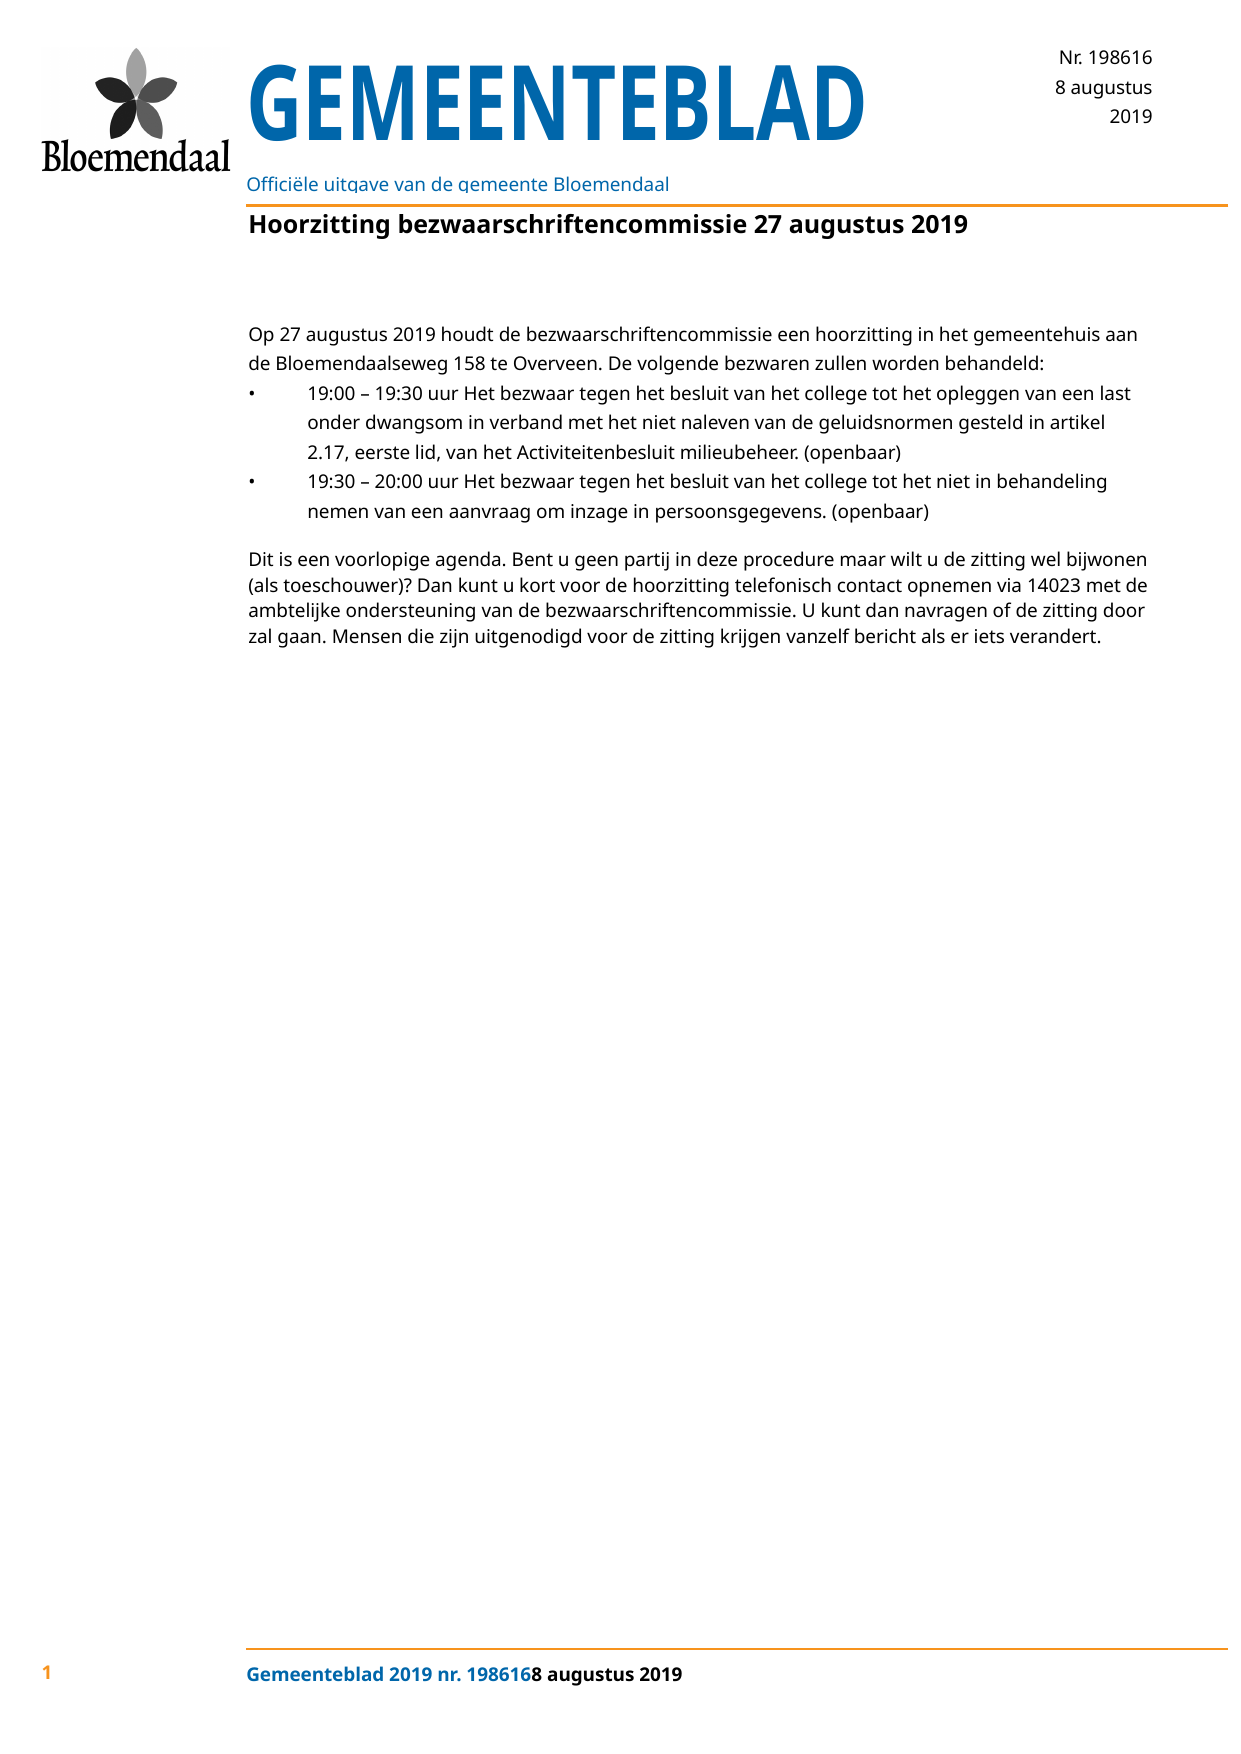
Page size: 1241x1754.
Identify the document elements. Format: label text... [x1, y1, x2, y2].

list 19:00 – 19:30 uur Het bezwaar tegen het besluit van het college tot het opleggen van een last onder dwangsom in verband met het niet naleven van de geluidsnormen gesteld in artikel 2.17, eerste lid, van het Activiteitenbesluit milieubeheer. (openbaar) [248, 380, 1152, 465]
text Hoorzitting bezwaarschriftencommissie 27 augustus 2019 [248, 207, 1152, 241]
text Op 27 augustus 2019 houdt de bezwaarschriftencommissie een hoorzitting in het gemeentehuis aan de Bloemendaalseweg 158 te Overveen. De volgende bezwaren zullen worden behandeld: [248, 321, 1152, 376]
text Dit is een voorlopige agenda. Bent u geen partij in deze procedure maar wilt u de zitting wel bijwonen (als toeschouwer)? Dan kunt u kort voor de hoorzitting telefonisch contact opnemen via 14023 met de ambtelijke ondersteuning van de bezwaarschriftencommissie. U kunt dan navragen of de zitting door zal gaan. Mensen die zijn uitgenodigd voor de zitting krijgen vanzelf bericht als er iets verandert. [248, 546, 1152, 649]
list 19:30 – 20:00 uur Het bezwaar tegen het besluit van het college tot het niet in behandeling nemen van een aanvraag om inzage in persoonsgegevens. (openbaar) [248, 469, 1152, 524]
picture [41, 47, 231, 172]
